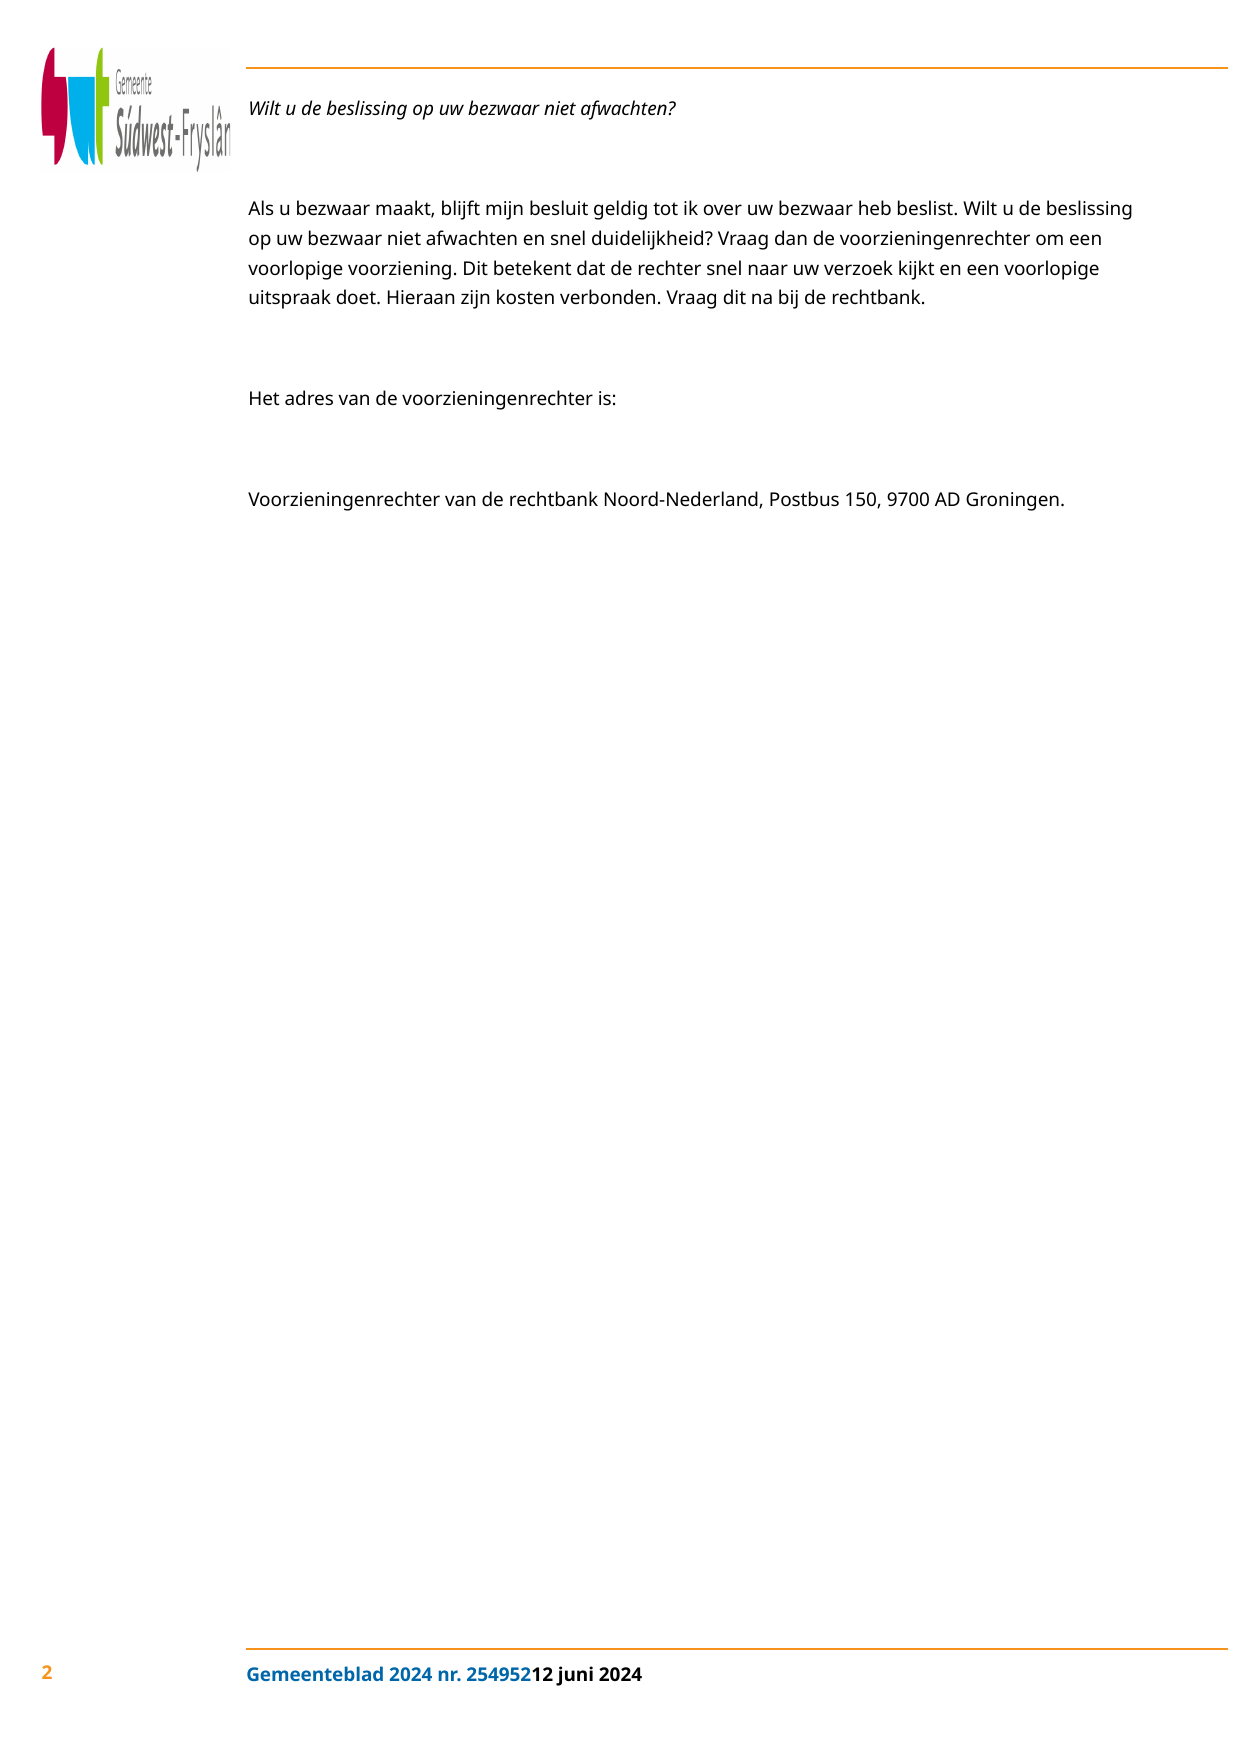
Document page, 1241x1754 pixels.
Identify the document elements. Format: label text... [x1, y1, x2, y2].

text Het adres van de voorzieningenrechter is: [248, 385, 1152, 411]
text Wilt u de beslissing op uw bezwaar niet afwachten? [248, 95, 1152, 121]
text Als u bezwaar maakt, blijft mijn besluit geldig tot ik over uw bezwaar heb beslist. Wilt u de beslissing op uw bezwaar niet afwachten en snel duidelijkheid? Vraag dan de voorzieningenrechter om een voorlopige voorziening. Dit betekent dat de rechter snel naar uw verzoek kijkt en een voorlopige uitspraak doet. Hieraan zijn kosten verbonden. Vraag dit na bij de rechtbank. [248, 196, 1152, 310]
text Voorzieningenrechter van de rechtbank Noord-Nederland, Postbus 150, 9700 AD Groningen. [248, 486, 1152, 512]
picture [41, 47, 231, 172]
